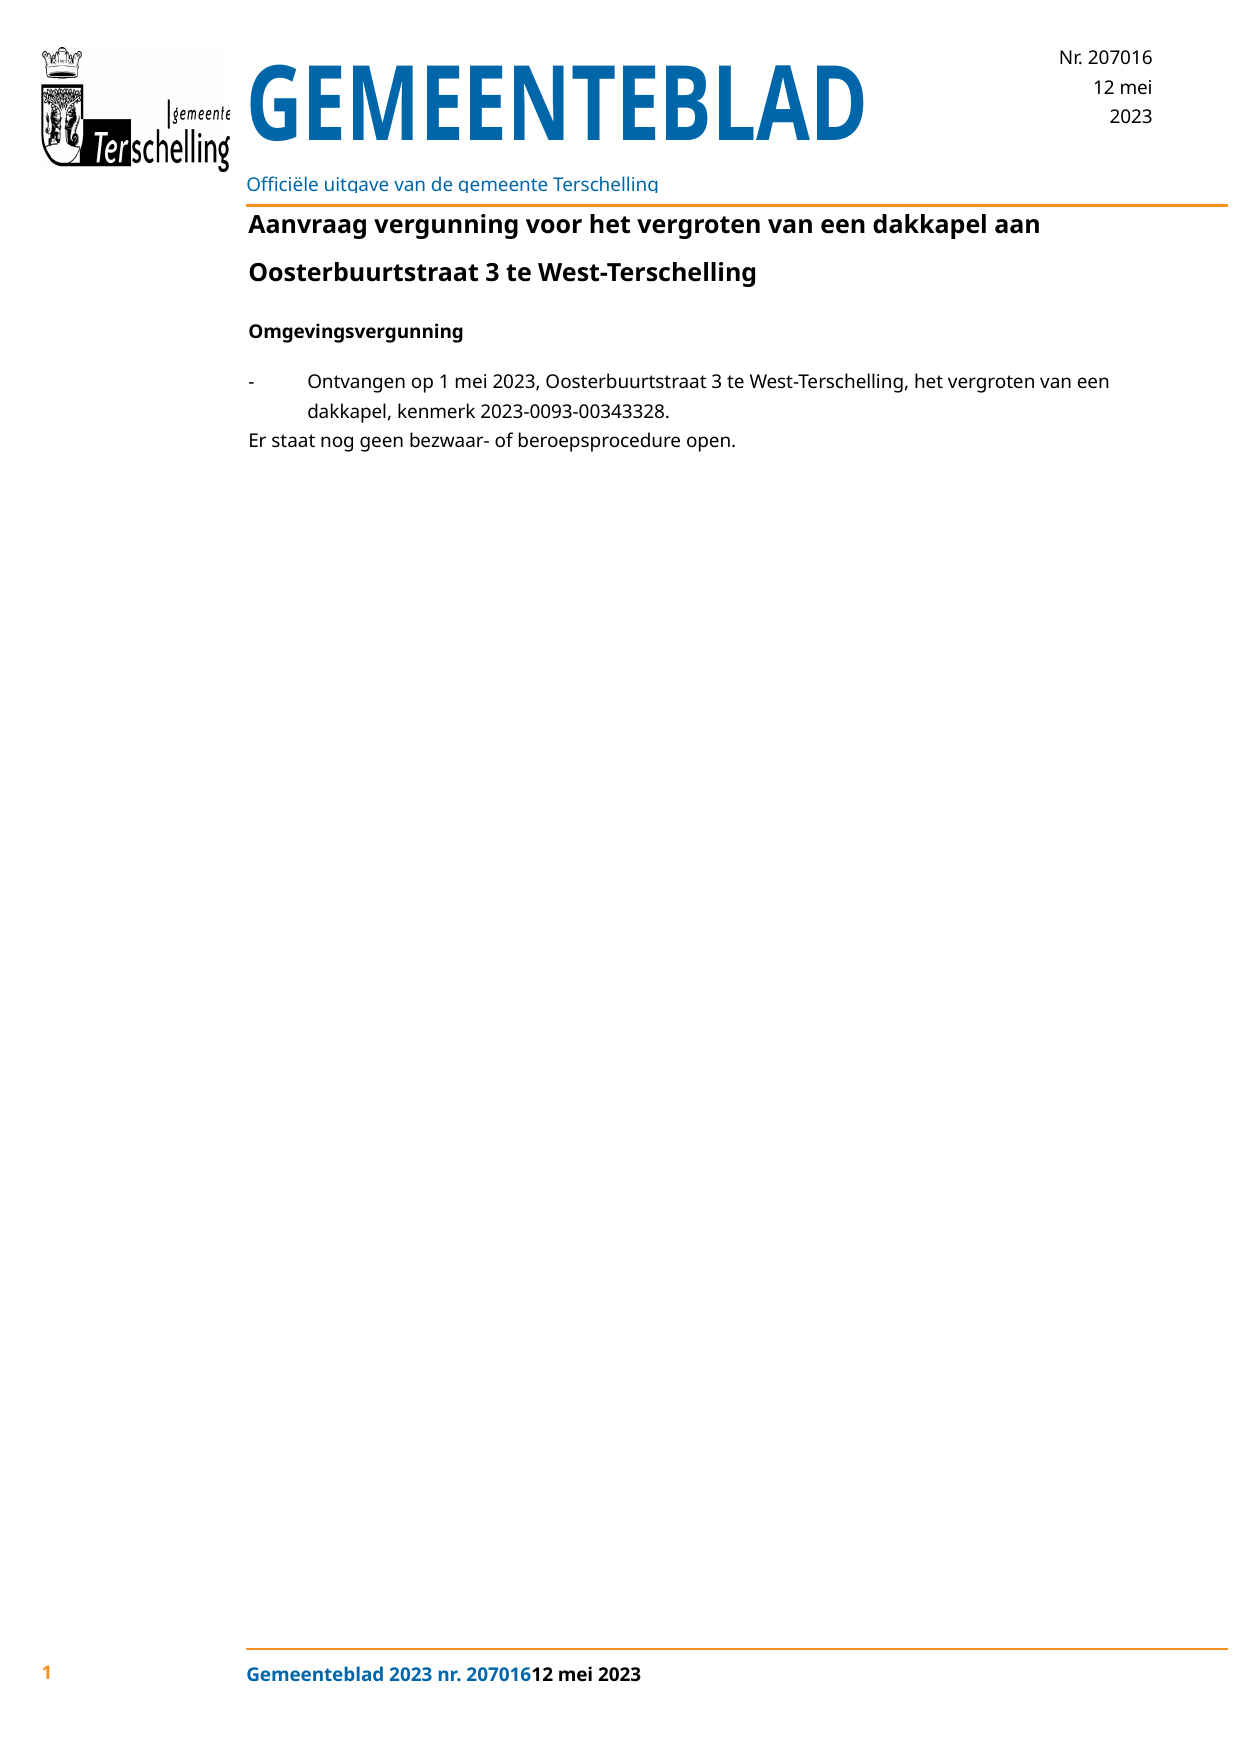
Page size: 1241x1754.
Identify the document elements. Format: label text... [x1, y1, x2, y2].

text Omgevingsvergunning [248, 318, 1152, 344]
text Er staat nog geen bezwaar- of beroepsprocedure open. [248, 427, 1152, 453]
list Ontvangen op 1 mei 2023, Oosterbuurtstraat 3 te West-Terschelling, het vergroten van een dakkapel, kenmerk 2023-0093-00343328. [248, 368, 1152, 424]
text Aanvraag vergunning voor het vergroten van een dakkapel aan Oosterbuurtstraat 3 te West-Terschelling [248, 207, 1152, 288]
picture [41, 47, 231, 172]
